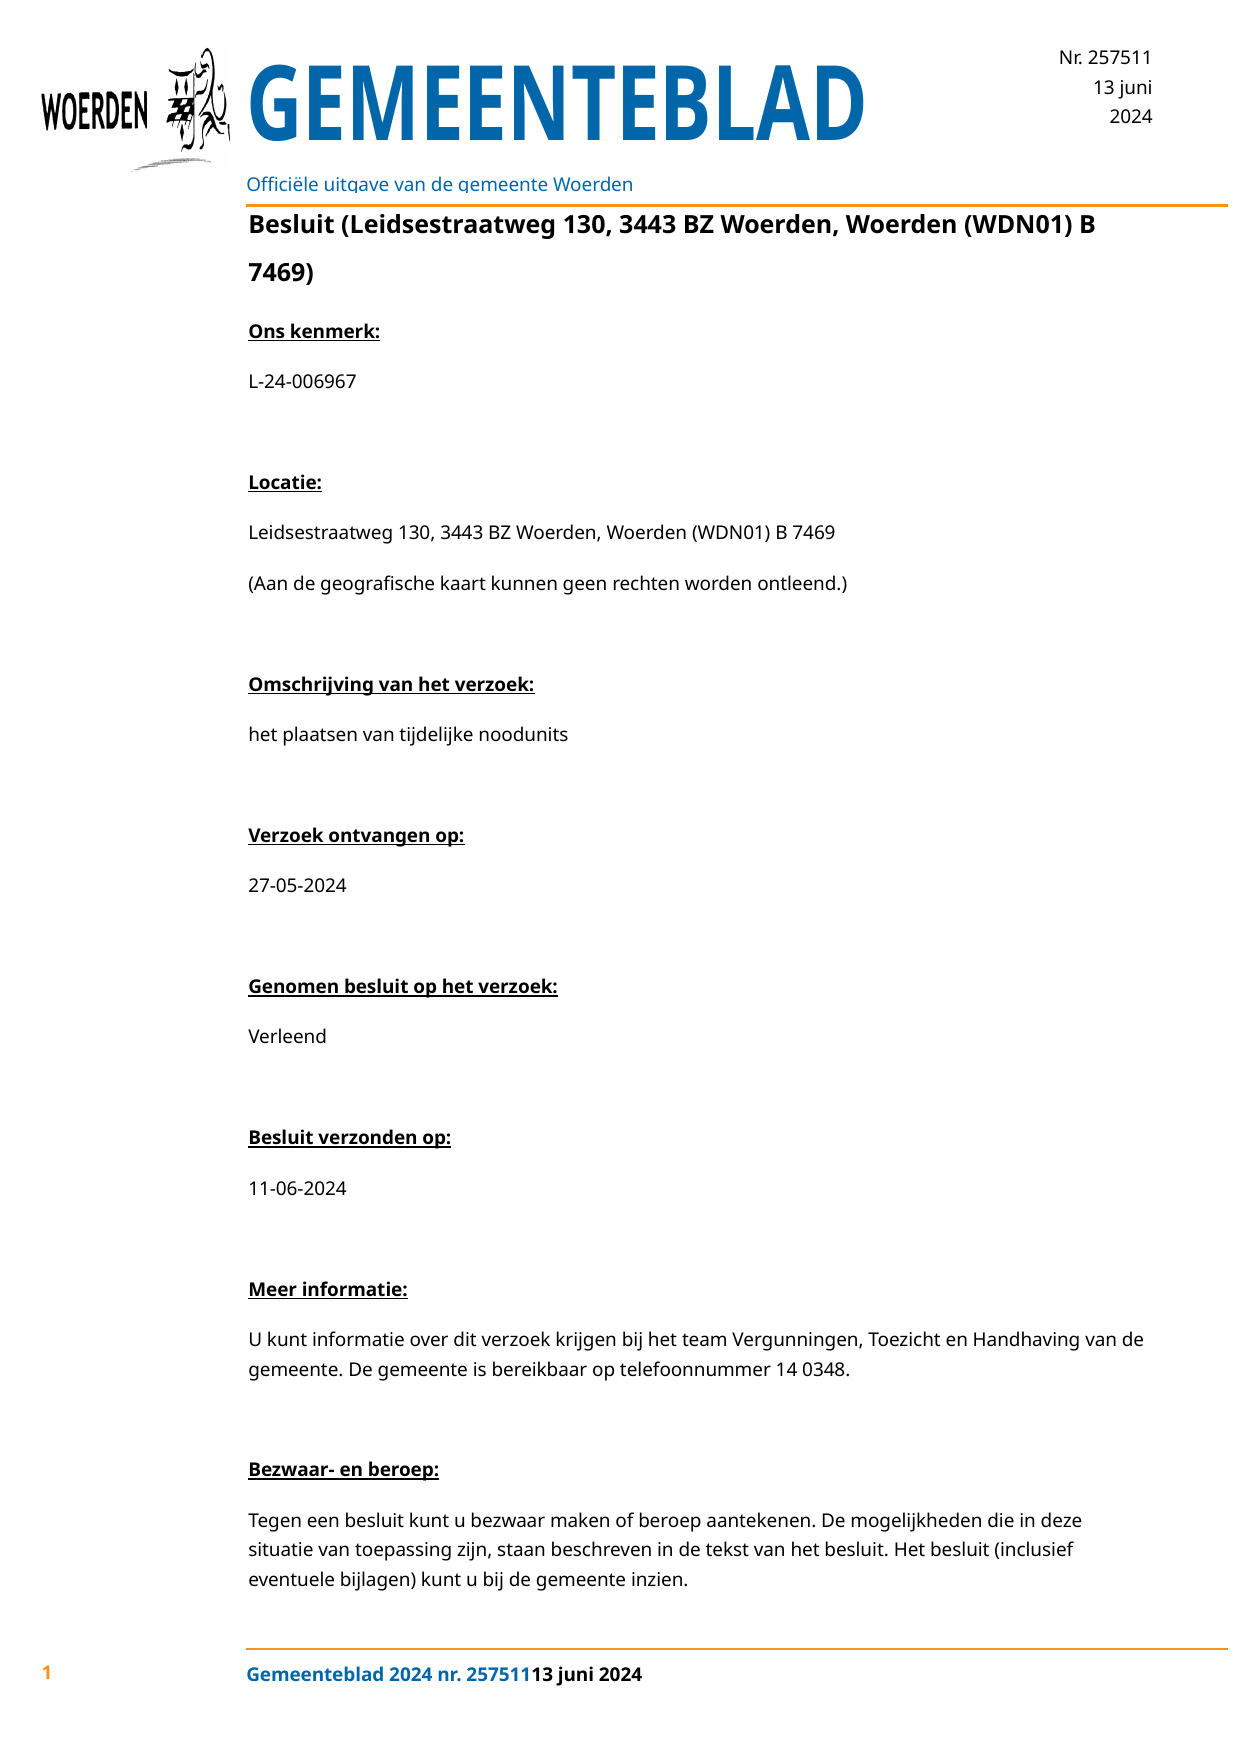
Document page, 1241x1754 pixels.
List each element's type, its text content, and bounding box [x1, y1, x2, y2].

text Omschrijving van het verzoek: [248, 671, 1152, 697]
text L-24-006967 [248, 368, 1152, 394]
text 27-05-2024 [248, 872, 1152, 898]
text (Aan de geografische kaart kunnen geen rechten worden ontleend.) [248, 570, 1152, 596]
text Ons kenmerk: [248, 318, 1152, 344]
text Besluit (Leidsestraatweg 130, 3443 BZ Woerden, Woerden (WDN01) B 7469) [248, 207, 1152, 288]
text Bezwaar- en beroep: [248, 1457, 1152, 1482]
text U kunt informatie over dit verzoek krijgen bij het team Vergunningen, Toezicht en Handhaving van de gemeente. De gemeente is bereikbaar op telefoonnummer 14 0348. [248, 1326, 1152, 1382]
text Tegen een besluit kunt u bezwaar maken of beroep aantekenen. De mogelijkheden die in deze situatie van toepassing zijn, staan beschreven in de tekst van het besluit. Het besluit (inclusief eventuele bijlagen) kunt u bij de gemeente inzien. [248, 1507, 1152, 1592]
text het plaatsen van tijdelijke noodunits [248, 721, 1152, 747]
text Leidsestraatweg 130, 3443 BZ Woerden, Woerden (WDN01) B 7469 [248, 519, 1152, 545]
text Locatie: [248, 469, 1152, 495]
text Besluit verzonden op: [248, 1124, 1152, 1150]
text 11-06-2024 [248, 1175, 1152, 1201]
picture [41, 47, 231, 172]
text Genomen besluit op het verzoek: [248, 973, 1152, 999]
text Verzoek ontvangen op: [248, 822, 1152, 848]
text Meer informatie: [248, 1276, 1152, 1302]
text Verleend [248, 1024, 1152, 1049]
